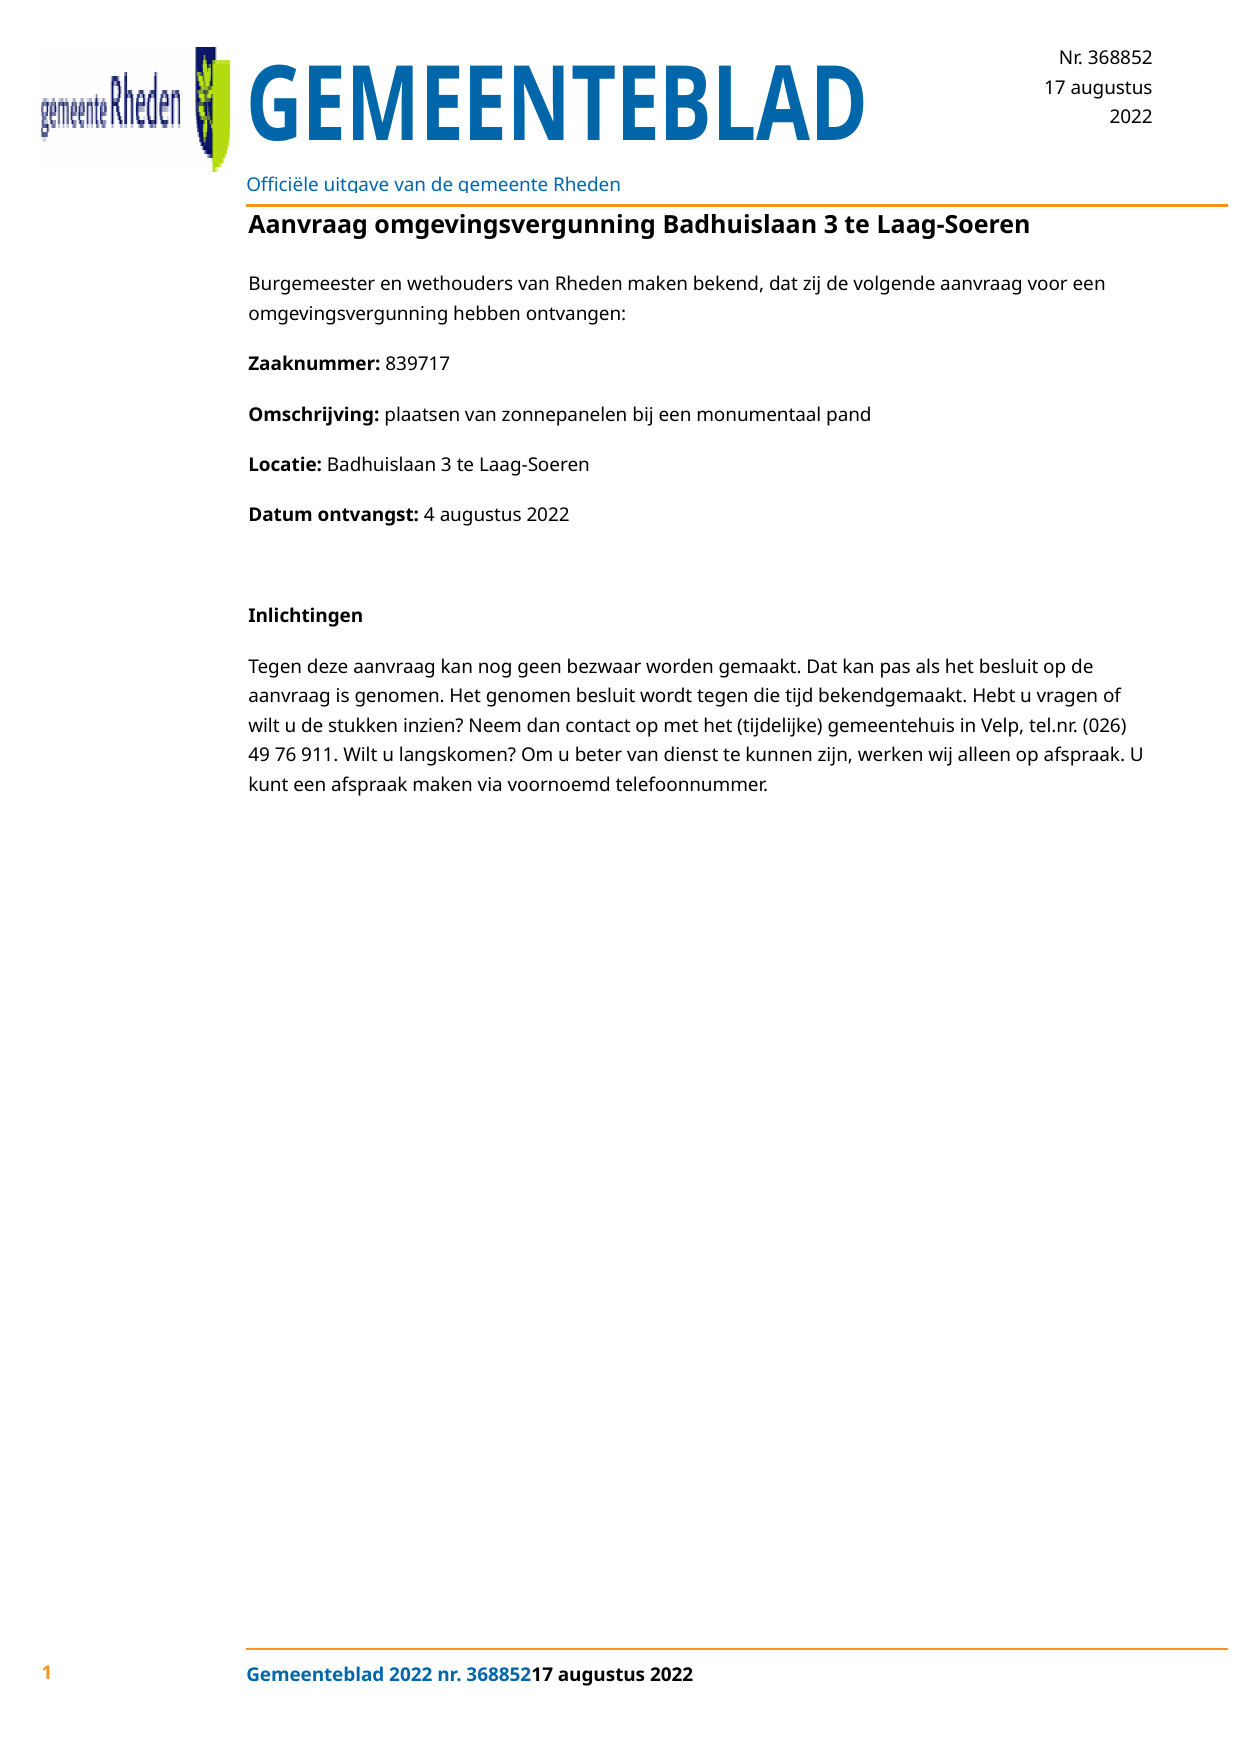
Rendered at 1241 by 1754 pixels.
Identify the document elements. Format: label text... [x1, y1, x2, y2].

text Zaaknummer: 839717 [248, 350, 1152, 376]
text Datum ontvangst: 4 augustus 2022 [248, 502, 1152, 527]
text Omschrijving: plaatsen van zonnepanelen bij een monumentaal pand [248, 401, 1152, 426]
text Inlichtingen [248, 602, 1152, 628]
picture [41, 47, 231, 172]
text Burgemeester en wethouders van Rheden maken bekend, dat zij de volgende aanvraag voor een omgevingsvergunning hebben ontvangen: [248, 270, 1152, 326]
text Locatie: Badhuislaan 3 te Laag-Soeren [248, 451, 1152, 477]
text Tegen deze aanvraag kan nog geen bezwaar worden gemaakt. Dat kan pas als het besluit op de aanvraag is genomen. Het genomen besluit wordt tegen die tijd bekendgemaakt. Hebt u vragen of wilt u de stukken inzien? Neem dan contact op met het (tijdelijke) gemeentehuis in Velp, tel.nr. (026) 49 76 911. Wilt u langskomen? Om u beter van dienst te kunnen zijn, werken wij alleen op afspraak. U kunt een afspraak maken via voornoemd telefoonnummer. [248, 653, 1152, 797]
text Aanvraag omgevingsvergunning Badhuislaan 3 te Laag-Soeren [248, 207, 1152, 241]
